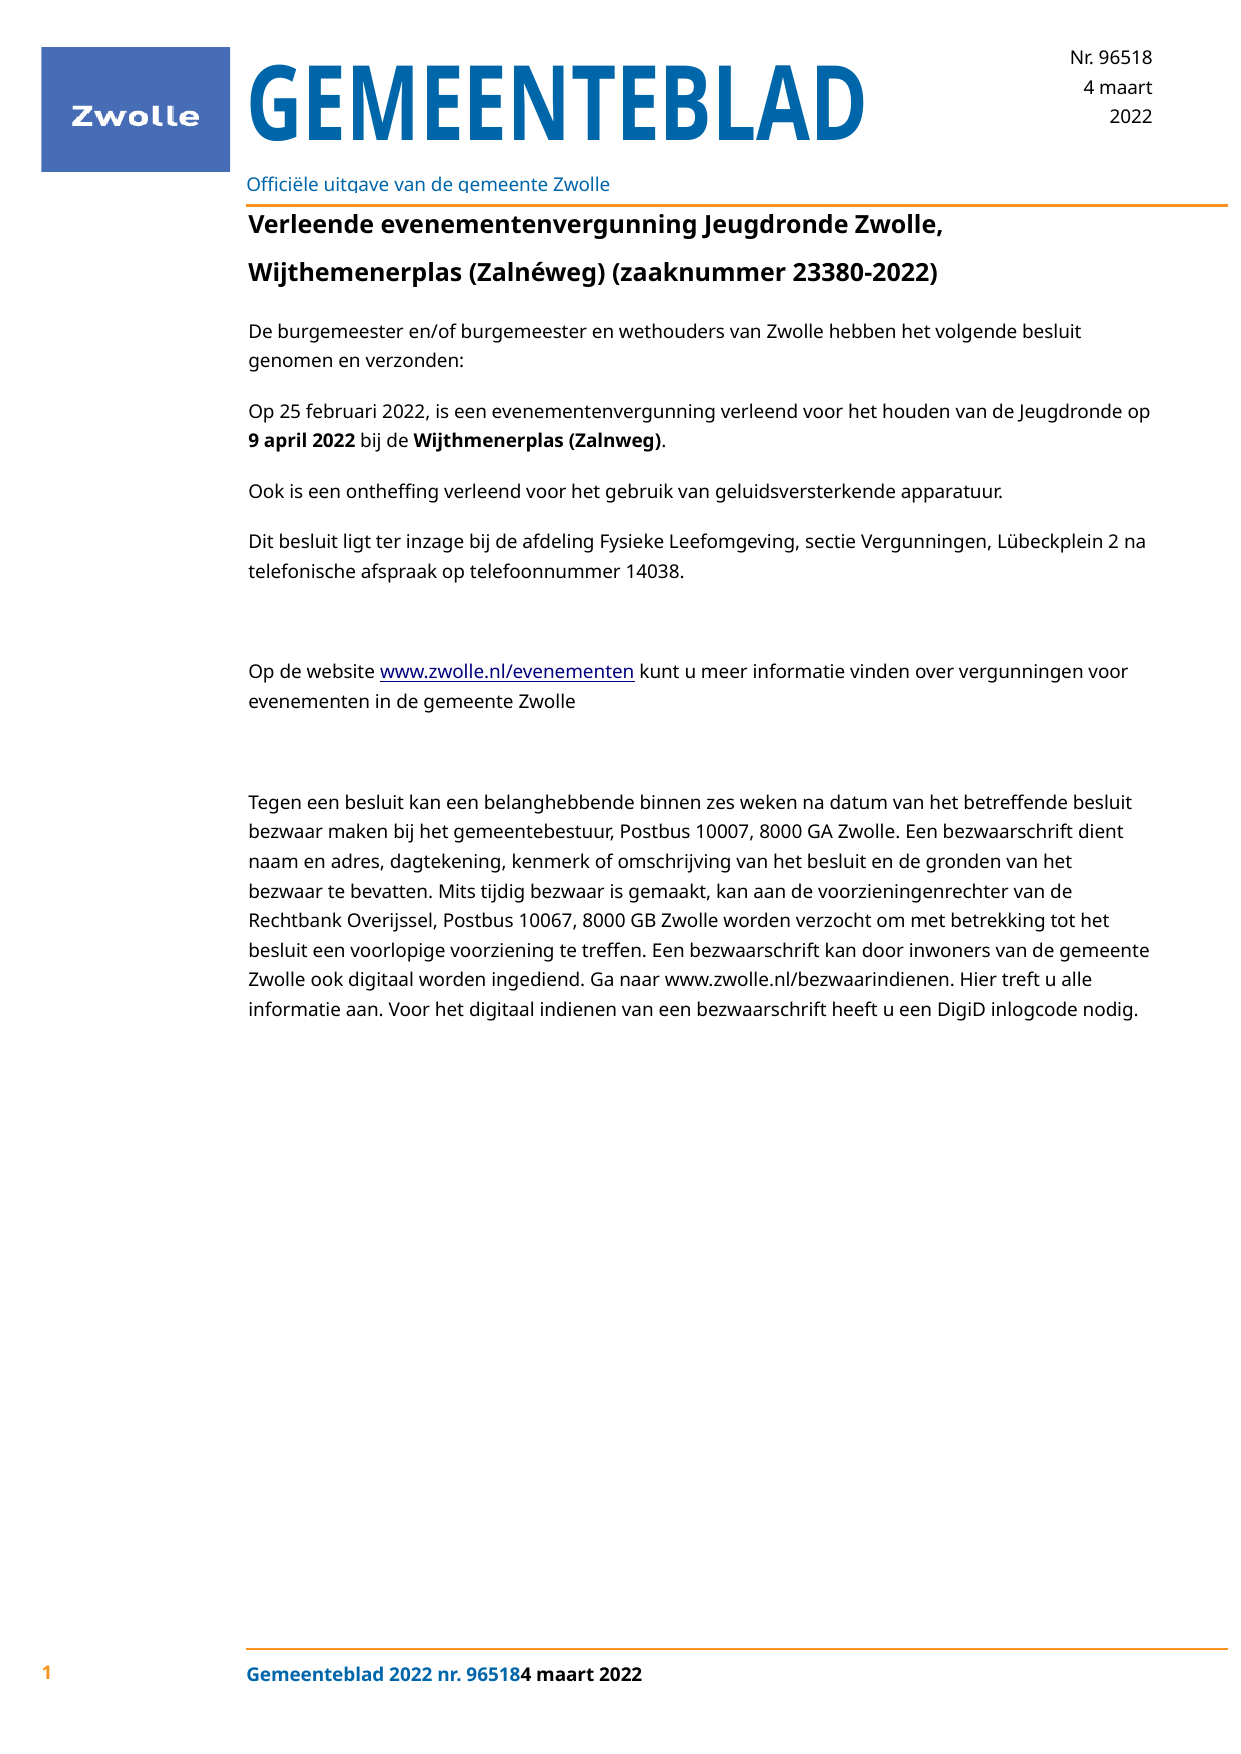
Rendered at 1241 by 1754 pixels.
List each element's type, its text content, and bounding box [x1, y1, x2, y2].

text Ook is een ontheffing verleend voor het gebruik van geluidsversterkende apparatuur. [248, 478, 1152, 504]
text Dit besluit ligt ter inzage bij de afdeling Fysieke Leefomgeving, sectie Vergunningen, Lübeckplein 2 na telefonische afspraak op telefoonnummer 14038. [248, 528, 1152, 584]
text Op de website www.zwolle.nl/evenementen kunt u meer informatie vinden over vergunningen voor evenementen in de gemeente Zwolle [248, 659, 1152, 714]
picture [41, 47, 231, 172]
text Op 25 februari 2022, is een evenementenvergunning verleend voor het houden van de Jeugdronde op 9 april 2022 bij de Wijthmenerplas (Zalnweg). [248, 398, 1152, 453]
text De burgemeester en/of burgemeester en wethouders van Zwolle hebben het volgende besluit genomen en verzonden: [248, 318, 1152, 373]
text Verleende evenementenvergunning Jeugdronde Zwolle, Wijthemenerplas (Zalnéweg) (zaaknummer 23380-2022) [248, 207, 1152, 288]
text Tegen een besluit kan een belanghebbende binnen zes weken na datum van het betreffende besluit bezwaar maken bij het gemeentebestuur, Postbus 10007, 8000 GA Zwolle. Een bezwaarschrift dient naam en adres, dagtekening, kenmerk of omschrijving van het besluit en de gronden van het bezwaar te bevatten. Mits tijdig bezwaar is gemaakt, kan aan de voorzieningenrechter van de Rechtbank Overijssel, Postbus 10067, 8000 GB Zwolle worden verzocht om met betrekking tot het besluit een voorlopige voorziening te treffen. Een bezwaarschrift kan door inwoners van de gemeente Zwolle ook digitaal worden ingediend. Ga naar www.zwolle.nl/bezwaarindienen. Hier treft u alle informatie aan. Voor het digitaal indienen van een bezwaarschrift heeft u een DigiD inlogcode nodig. [248, 789, 1152, 1022]
